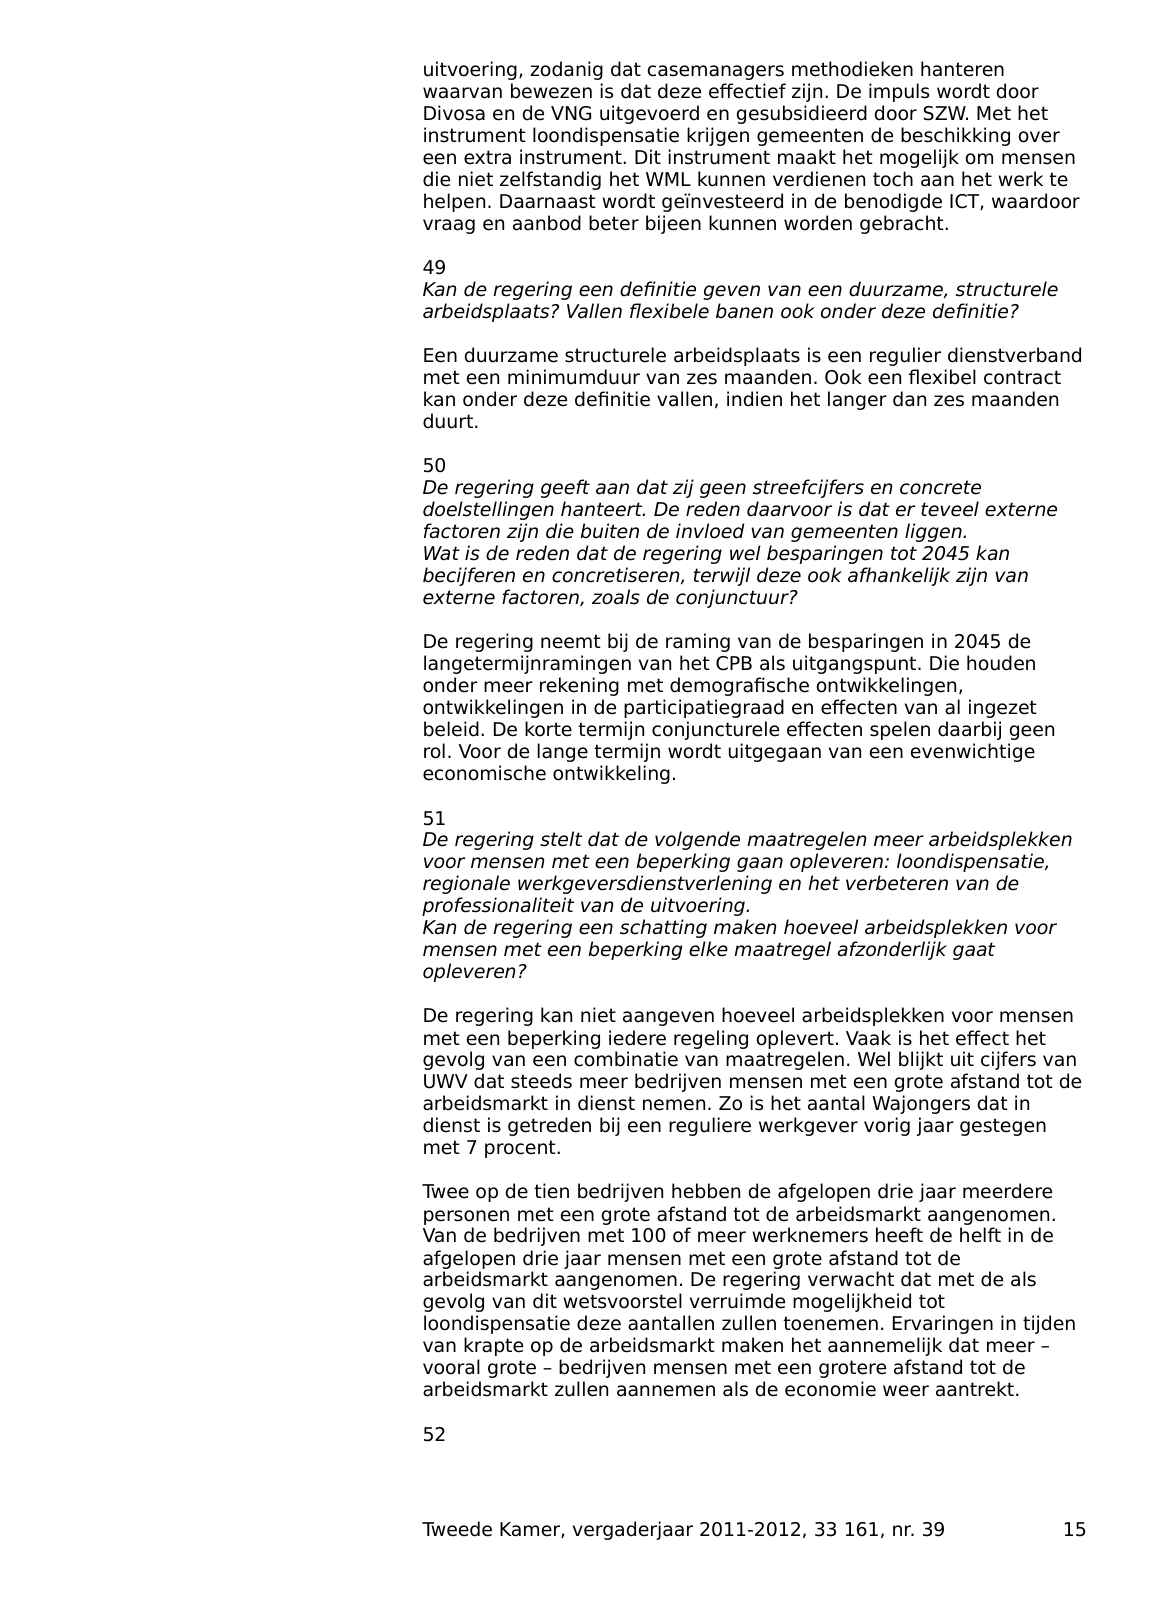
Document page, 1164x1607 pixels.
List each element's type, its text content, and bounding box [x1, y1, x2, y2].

text 51 [422, 807, 1087, 829]
text Kan de regering een definitie geven van een duurzame, structurele arbeidsplaats? Vallen flexibele banen ook onder deze definitie? [422, 279, 1087, 323]
text De regering neemt bij de raming van de besparingen in 2045 de langetermijnramingen van het CPB als uitgangspunt. Die houden onder meer rekening met demografische ontwikkelingen, ontwikkelingen in de participatiegraad en effecten van al ingezet beleid. De korte termijn conjuncturele effecten spelen daarbij geen rol. Voor de lange termijn wordt uitgegaan van een evenwichtige economische ontwikkeling. [422, 631, 1087, 785]
text Kan de regering een schatting maken hoeveel arbeidsplekken voor mensen met een beperking elke maatregel afzonderlijk gaat opleveren? [422, 917, 1087, 983]
text Wat is de reden dat de regering wel besparingen tot 2045 kan becijferen en concretiseren, terwijl deze ook afhankelijk zijn van externe factoren, zoals de conjunctuur? [422, 543, 1087, 609]
text De regering kan niet aangeven hoeveel arbeidsplekken voor mensen met een beperking iedere regeling oplevert. Vaak is het effect het gevolg van een combinatie van maatregelen. Wel blijkt uit cijfers van UWV dat steeds meer bedrijven mensen met een grote afstand tot de arbeidsmarkt in dienst nemen. Zo is het aantal Wajongers dat in dienst is getreden bij een reguliere werkgever vorig jaar gestegen met 7 procent. [422, 1005, 1087, 1159]
text 50 [422, 455, 1087, 477]
text 49 [422, 257, 1087, 279]
text Een duurzame structurele arbeidsplaats is een regulier dienstverband met een minimumduur van zes maanden. Ook een flexibel contract kan onder deze definitie vallen, indien het langer dan zes maanden duurt. [422, 345, 1087, 433]
text De regering geeft aan dat zij geen streefcijfers en concrete doelstellingen hanteert. De reden daarvoor is dat er teveel externe factoren zijn die buiten de invloed van gemeenten liggen. [422, 477, 1087, 543]
text uitvoering, zodanig dat casemanagers methodieken hanteren waarvan bewezen is dat deze effectief zijn. De impuls wordt door Divosa en de VNG uitgevoerd en gesubsidieerd door SZW. Met het instrument loondispensatie krijgen gemeenten de beschikking over een extra instrument. Dit instrument maakt het mogelijk om mensen die niet zelfstandig het WML kunnen verdienen toch aan het werk te helpen. Daarnaast wordt geïnvesteerd in de benodigde ICT, waardoor vraag en aanbod beter bijeen kunnen worden gebracht. [422, 59, 1087, 235]
text De regering stelt dat de volgende maatregelen meer arbeidsplekken voor mensen met een beperking gaan opleveren: loondispensatie, regionale werkgeversdienstverlening en het verbeteren van de professionaliteit van de uitvoering. [422, 829, 1087, 917]
text Twee op de tien bedrijven hebben de afgelopen drie jaar meerdere personen met een grote afstand tot de arbeidsmarkt aangenomen. Van de bedrijven met 100 of meer werknemers heeft de helft in de afgelopen drie jaar mensen met een grote afstand tot de arbeidsmarkt aangenomen. De regering verwacht dat met de als gevolg van dit wetsvoorstel verruimde mogelijkheid tot loondispensatie deze aantallen zullen toenemen. Ervaringen in tijden van krapte op de arbeidsmarkt maken het aannemelijk dat meer – vooral grote – bedrijven mensen met een grotere afstand tot de arbeidsmarkt zullen aannemen als de economie weer aantrekt. [422, 1181, 1087, 1401]
text 52 [422, 1423, 1087, 1445]
